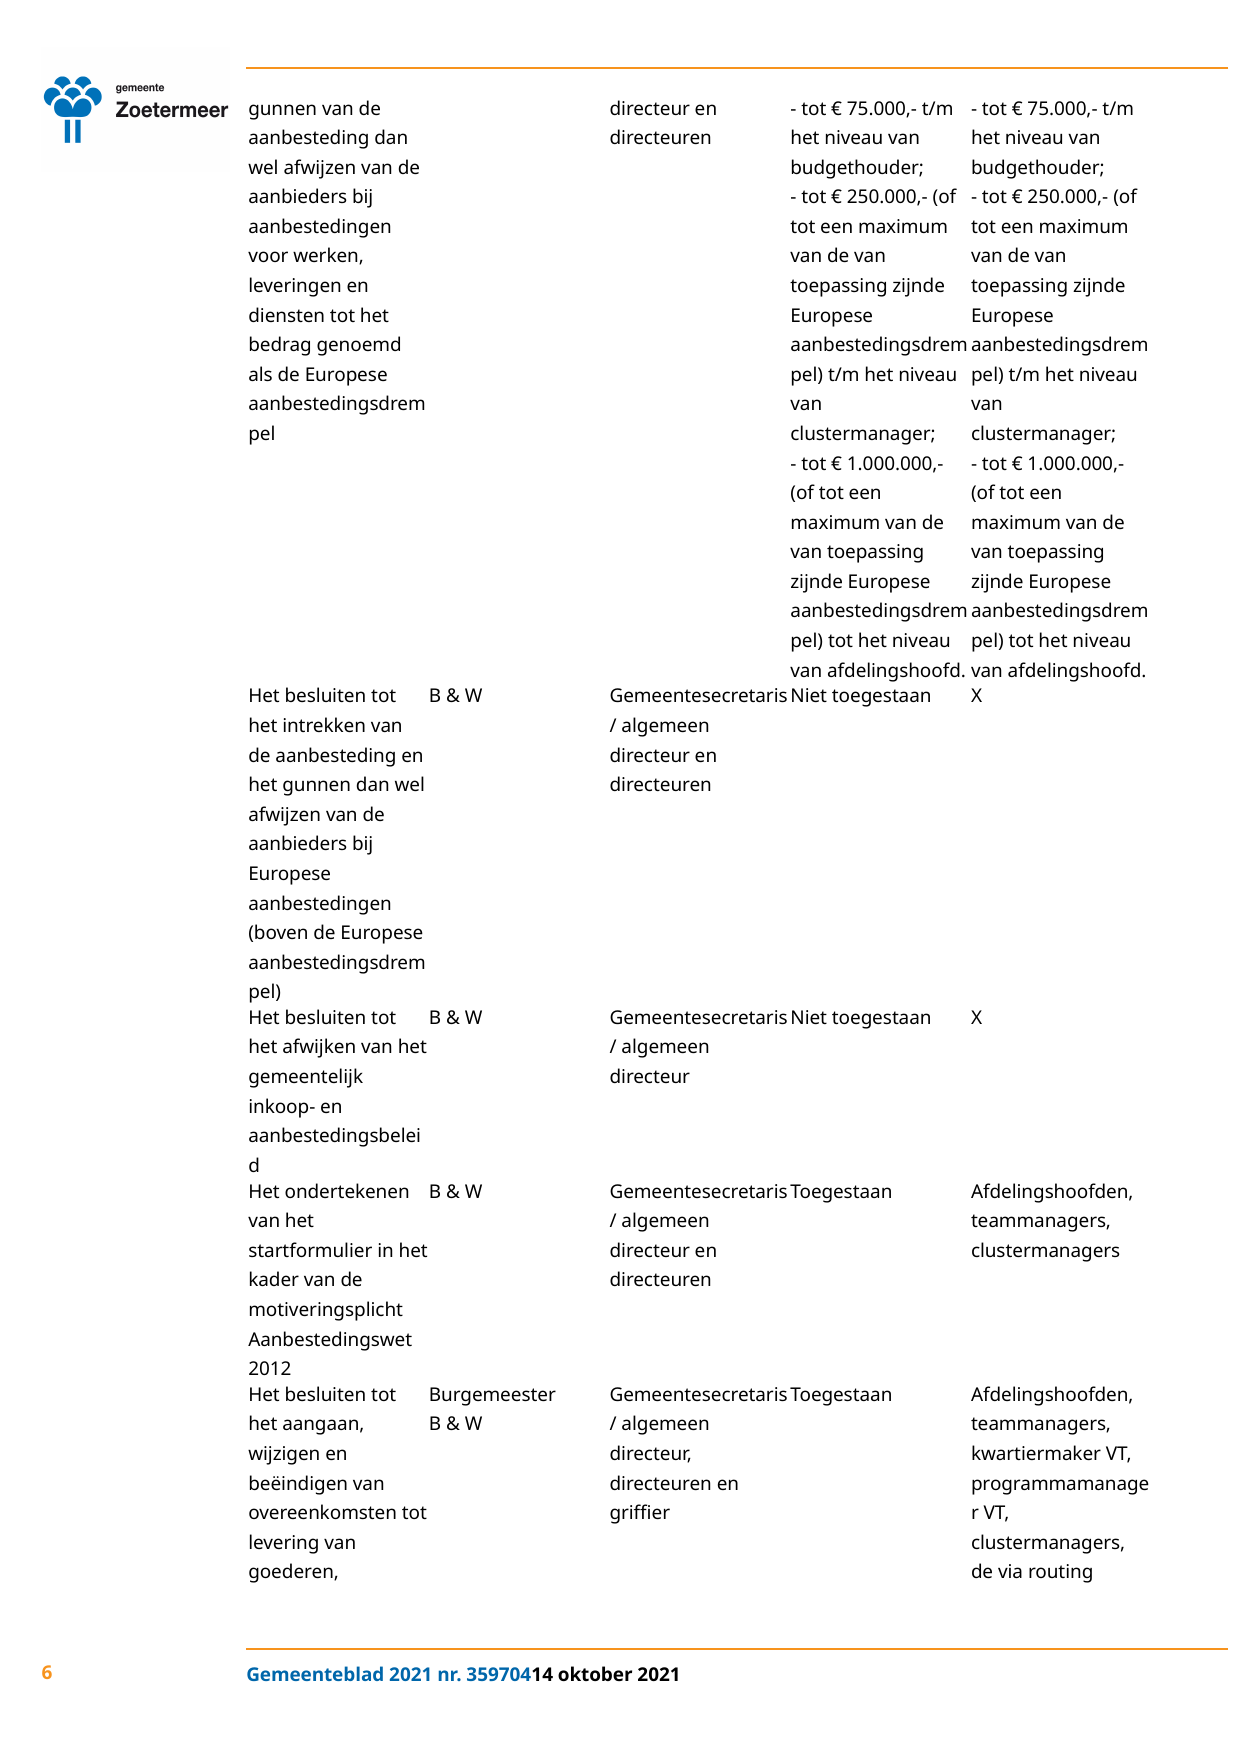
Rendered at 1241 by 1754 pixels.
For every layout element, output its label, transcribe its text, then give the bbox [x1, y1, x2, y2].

table_cell - tot € 75.000,- t/m het niveau van budgethouder; - tot € 250.000,- (of tot een maximum van de van toepassing zijnde Europese aanbestedingsdrempel) t/m het niveau van clustermanager; - tot € 1.000.000,- (of tot een maximum van de van toepassing zijnde Europese aanbestedingsdrempel) tot het niveau van afdelingshoofd. [971, 95, 1152, 683]
table_cell Gemeentesecretaris/ algemeen directeur, directeuren en griffier [609, 1381, 790, 1584]
table_cell Gemeentesecretaris/ algemeen directeur en directeuren [609, 683, 790, 1004]
table_cell X [971, 1004, 1152, 1178]
table_cell B & W [429, 683, 609, 1004]
table_cell Afdelingshoofden, teammanagers, kwartiermaker VT, programmamanager VT, clustermanagers, de via routing [971, 1381, 1152, 1584]
table_cell Afdelingshoofden, teammanagers, clustermanagers [971, 1178, 1152, 1381]
table_cell Toegestaan [790, 1381, 971, 1584]
table_cell gunnen van de aanbesteding dan wel afwijzen van de aanbieders bij aanbestedingen voor werken, leveringen en diensten tot het bedrag genoemd als de Europese aanbestedingsdrempel [248, 95, 429, 683]
table_cell Toegestaan [790, 1178, 971, 1381]
table_cell Niet toegestaan [790, 1004, 971, 1178]
table_cell Gemeentesecretaris/ algemeen directeur en directeuren [609, 1178, 790, 1381]
table_cell Gemeentesecretaris/ algemeen directeur [609, 1004, 790, 1178]
picture [41, 47, 231, 172]
table_cell directeur en directeuren [609, 95, 790, 683]
table_cell B & W [429, 1004, 609, 1178]
table_cell Het besluiten tot het afwijken van het gemeentelijk inkoop- en aanbestedingsbeleid [248, 1004, 429, 1178]
table_cell Niet toegestaan [790, 683, 971, 1004]
table_cell Het ondertekenen van het startformulier in het kader van de motiveringsplicht Aanbestedingswet 2012 [248, 1178, 429, 1381]
table_cell Het besluiten tot het aangaan, wijzigen en beëindigen van overeenkomsten tot levering van goederen, [248, 1381, 429, 1584]
table_cell [429, 95, 609, 683]
table_cell X [971, 683, 1152, 1004]
table_cell B & W [429, 1178, 609, 1381]
table_cell - tot € 75.000,- t/m het niveau van budgethouder; - tot € 250.000,- (of tot een maximum van de van toepassing zijnde Europese aanbestedingsdrempel) t/m het niveau van clustermanager; - tot € 1.000.000,- (of tot een maximum van de van toepassing zijnde Europese aanbestedingsdrempel) tot het niveau van afdelingshoofd. [790, 95, 971, 683]
table_cell Het besluiten tot het intrekken van de aanbesteding en het gunnen dan wel afwijzen van de aanbieders bij Europese aanbestedingen (boven de Europese aanbestedingsdrempel) [248, 683, 429, 1004]
table_cell Burgemeester B & W [429, 1381, 609, 1584]
